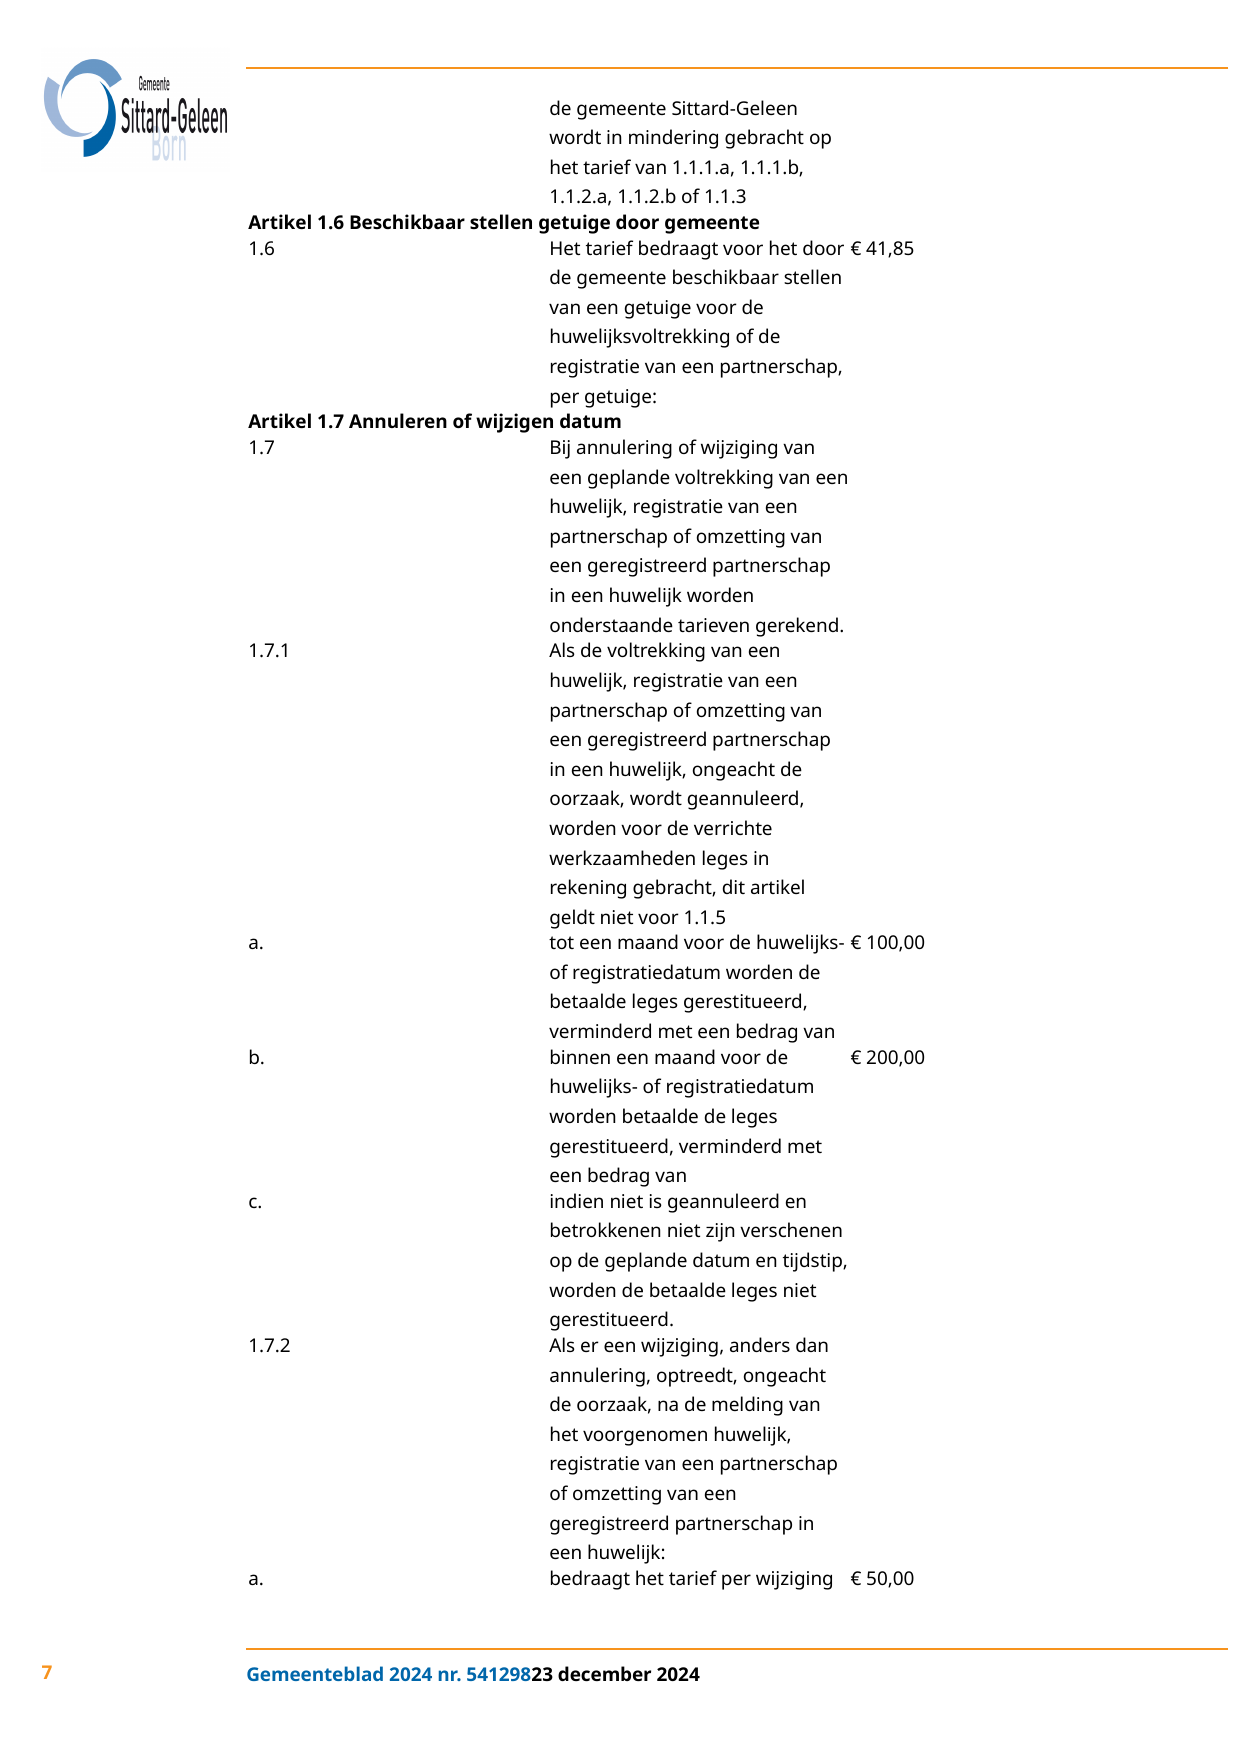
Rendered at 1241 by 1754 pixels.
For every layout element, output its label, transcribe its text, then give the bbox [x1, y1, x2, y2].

table_cell de gemeente Sittard-Geleen wordt in mindering gebracht op het tarief van 1.1.1.a, 1.1.1.b, 1.1.2.a, 1.1.2.b of 1.1.3 [549, 95, 850, 209]
table_cell bedraagt het tarief per wijziging [549, 1565, 850, 1591]
table_cell 1.7.1 [248, 638, 549, 929]
table_cell € 200,00 [850, 1044, 1152, 1188]
table_cell c. [248, 1188, 549, 1332]
table_cell indien niet is geannuleerd en betrokkenen niet zijn verschenen op de geplande datum en tijdstip, worden de betaalde leges niet gerestitueerd. [549, 1188, 850, 1332]
table_cell tot een maand voor de huwelijks- of registratiedatum worden de betaalde leges gerestitueerd, verminderd met een bedrag van [549, 930, 850, 1044]
table_cell Het tarief bedraagt voor het door de gemeente beschikbaar stellen van een getuige voor de huwelijksvoltrekking of de registratie van een partnerschap, per getuige: [549, 235, 850, 409]
table_cell Als er een wijziging, anders dan annulering, optreedt, ongeacht de oorzaak, na de melding van het voorgenomen huwelijk, registratie van een partnerschap of omzetting van een geregistreerd partnerschap in een huwelijk: [549, 1332, 850, 1565]
table_cell [850, 434, 1152, 638]
table_cell a. [248, 930, 549, 1044]
table_cell [850, 95, 1152, 209]
table_cell 1.6 [248, 235, 549, 409]
picture [41, 47, 231, 172]
table_cell [850, 638, 1152, 929]
table_cell € 100,00 [850, 930, 1152, 1044]
table_cell Bij annulering of wijziging van een geplande voltrekking van een huwelijk, registratie van een partnerschap of omzetting van een geregistreerd partnerschap in een huwelijk worden onderstaande tarieven gerekend. [549, 434, 850, 638]
table_cell Artikel 1.7 Annuleren of wijzigen datum [248, 409, 1152, 434]
table_cell 1.7 [248, 434, 549, 638]
table_cell € 41,85 [850, 235, 1152, 409]
table_cell Artikel 1.6 Beschikbaar stellen getuige door gemeente [248, 209, 1152, 235]
table_cell € 50,00 [850, 1565, 1152, 1591]
table_cell [850, 1188, 1152, 1332]
table_cell [850, 1332, 1152, 1565]
table_cell b. [248, 1044, 549, 1188]
table_cell 1.7.2 [248, 1332, 549, 1565]
table_cell binnen een maand voor de huwelijks- of registratiedatum worden betaalde de leges gerestitueerd, verminderd met een bedrag van [549, 1044, 850, 1188]
table_cell a. [248, 1565, 549, 1591]
table_cell Als de voltrekking van een huwelijk, registratie van een partnerschap of omzetting van een geregistreerd partnerschap in een huwelijk, ongeacht de oorzaak, wordt geannuleerd, worden voor de verrichte werkzaamheden leges in rekening gebracht, dit artikel geldt niet voor 1.1.5 [549, 638, 850, 929]
table_cell [248, 95, 549, 209]
